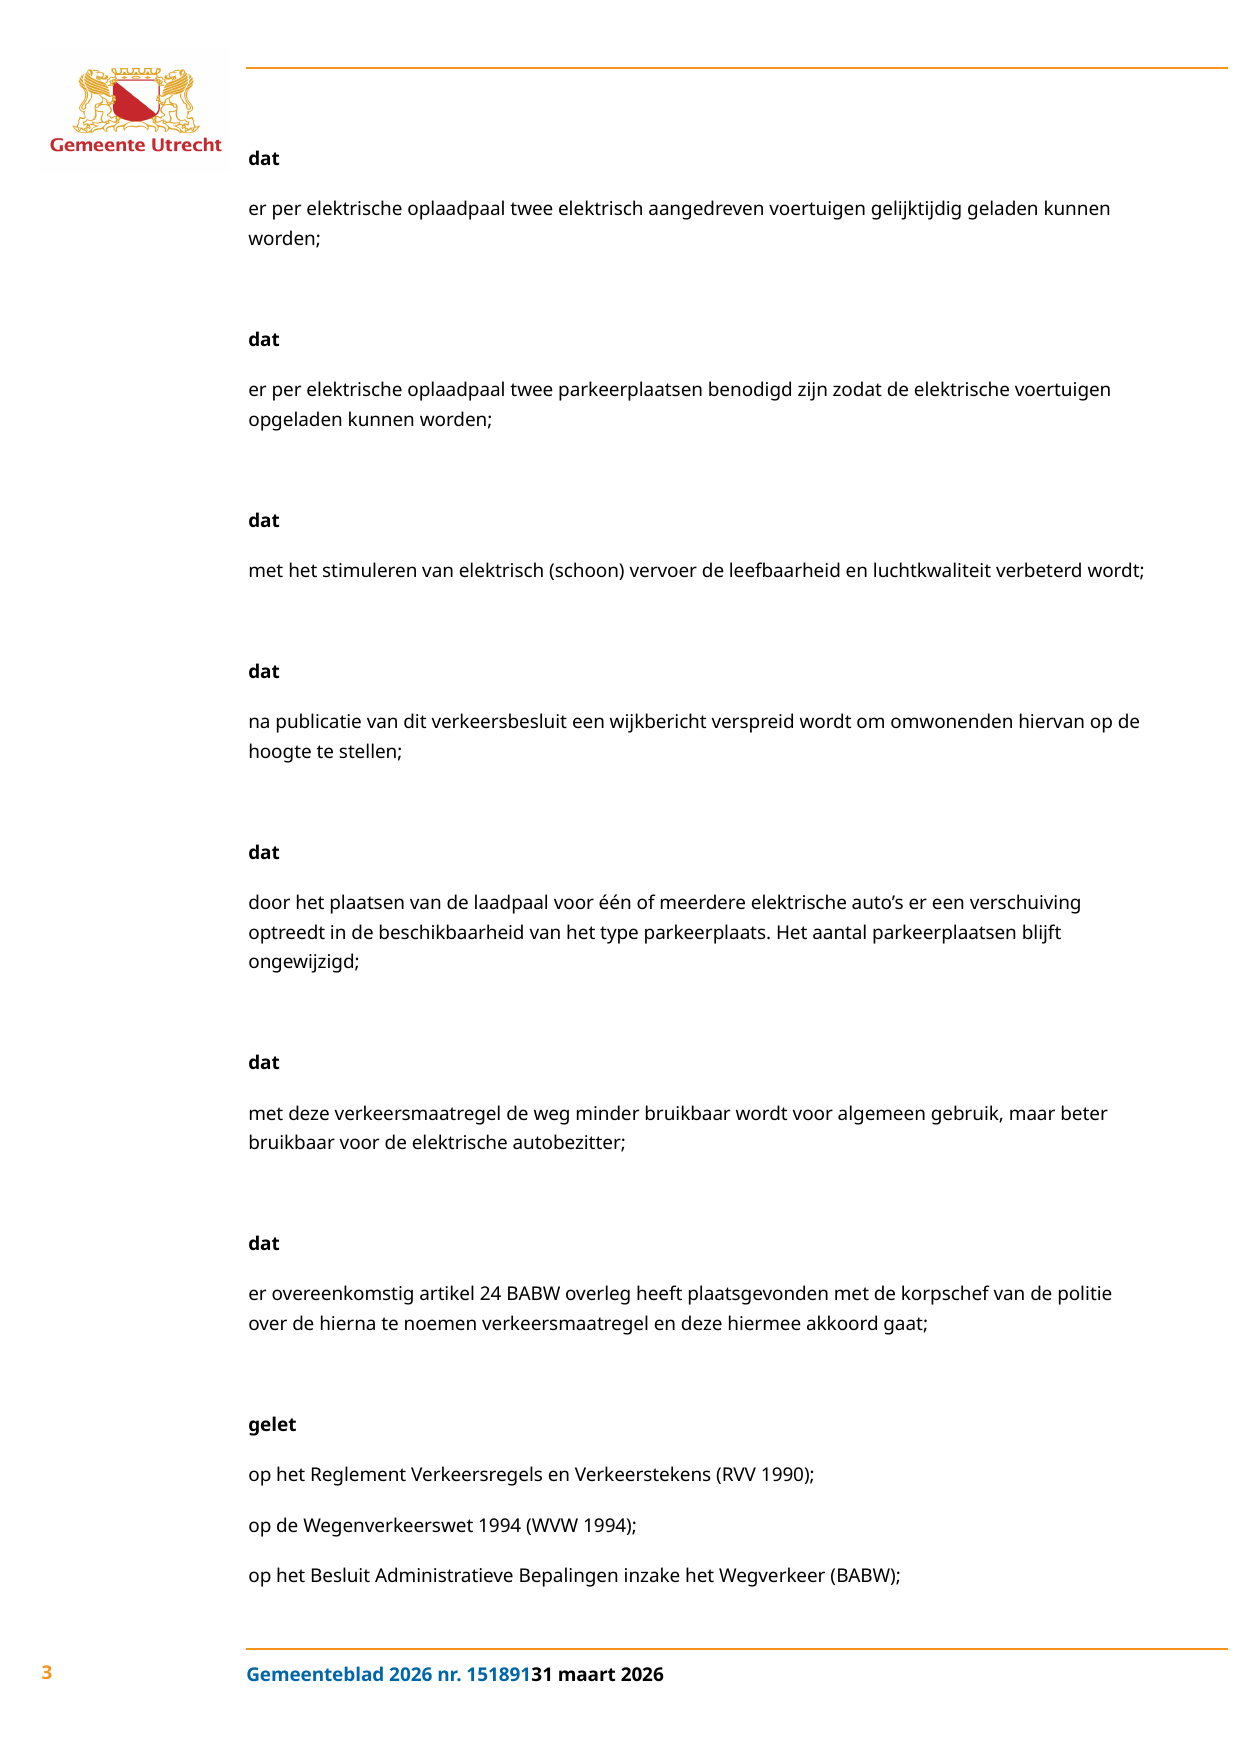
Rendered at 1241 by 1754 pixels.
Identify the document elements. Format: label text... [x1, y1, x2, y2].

text met deze verkeersmaatregel de weg minder bruikbaar wordt voor algemeen gebruik, maar beter bruikbaar voor de elektrische autobezitter; [248, 1100, 1152, 1155]
text dat [248, 658, 1152, 684]
text op de Wegenverkeerswet 1994 (WVW 1994); [248, 1512, 1152, 1538]
text op het Reglement Verkeersregels en Verkeerstekens (RVV 1990); [248, 1461, 1152, 1487]
text gelet [248, 1411, 1152, 1437]
text er per elektrische oplaadpaal twee elektrisch aangedreven voertuigen gelijktijdig geladen kunnen worden; [248, 196, 1152, 251]
text dat [248, 839, 1152, 865]
text dat [248, 1230, 1152, 1256]
text er overeenkomstig artikel 24 BABW overleg heeft plaatsgevonden met de korpschef van de politie over de hierna te noemen verkeersmaatregel en deze hiermee akkoord gaat; [248, 1281, 1152, 1336]
text dat [248, 145, 1152, 171]
text door het plaatsen van de laadpaal voor één of meerdere elektrische auto’s er een verschuiving optreedt in de beschikbaarheid van het type parkeerplaats. Het aantal parkeerplaatsen blijft ongewijzigd; [248, 889, 1152, 974]
text na publicatie van dit verkeersbesluit een wijkbericht verspreid wordt om omwonenden hiervan op de hoogte te stellen; [248, 708, 1152, 764]
picture [41, 47, 231, 172]
text er per elektrische oplaadpaal twee parkeerplaatsen benodigd zijn zodat de elektrische voertuigen opgeladen kunnen worden; [248, 376, 1152, 432]
text dat [248, 326, 1152, 352]
text met het stimuleren van elektrisch (schoon) vervoer de leefbaarheid en luchtkwaliteit verbeterd wordt; [248, 557, 1152, 583]
text op het Besluit Administratieve Bepalingen inzake het Wegverkeer (BABW); [248, 1562, 1152, 1588]
text dat [248, 1049, 1152, 1075]
text dat [248, 507, 1152, 533]
